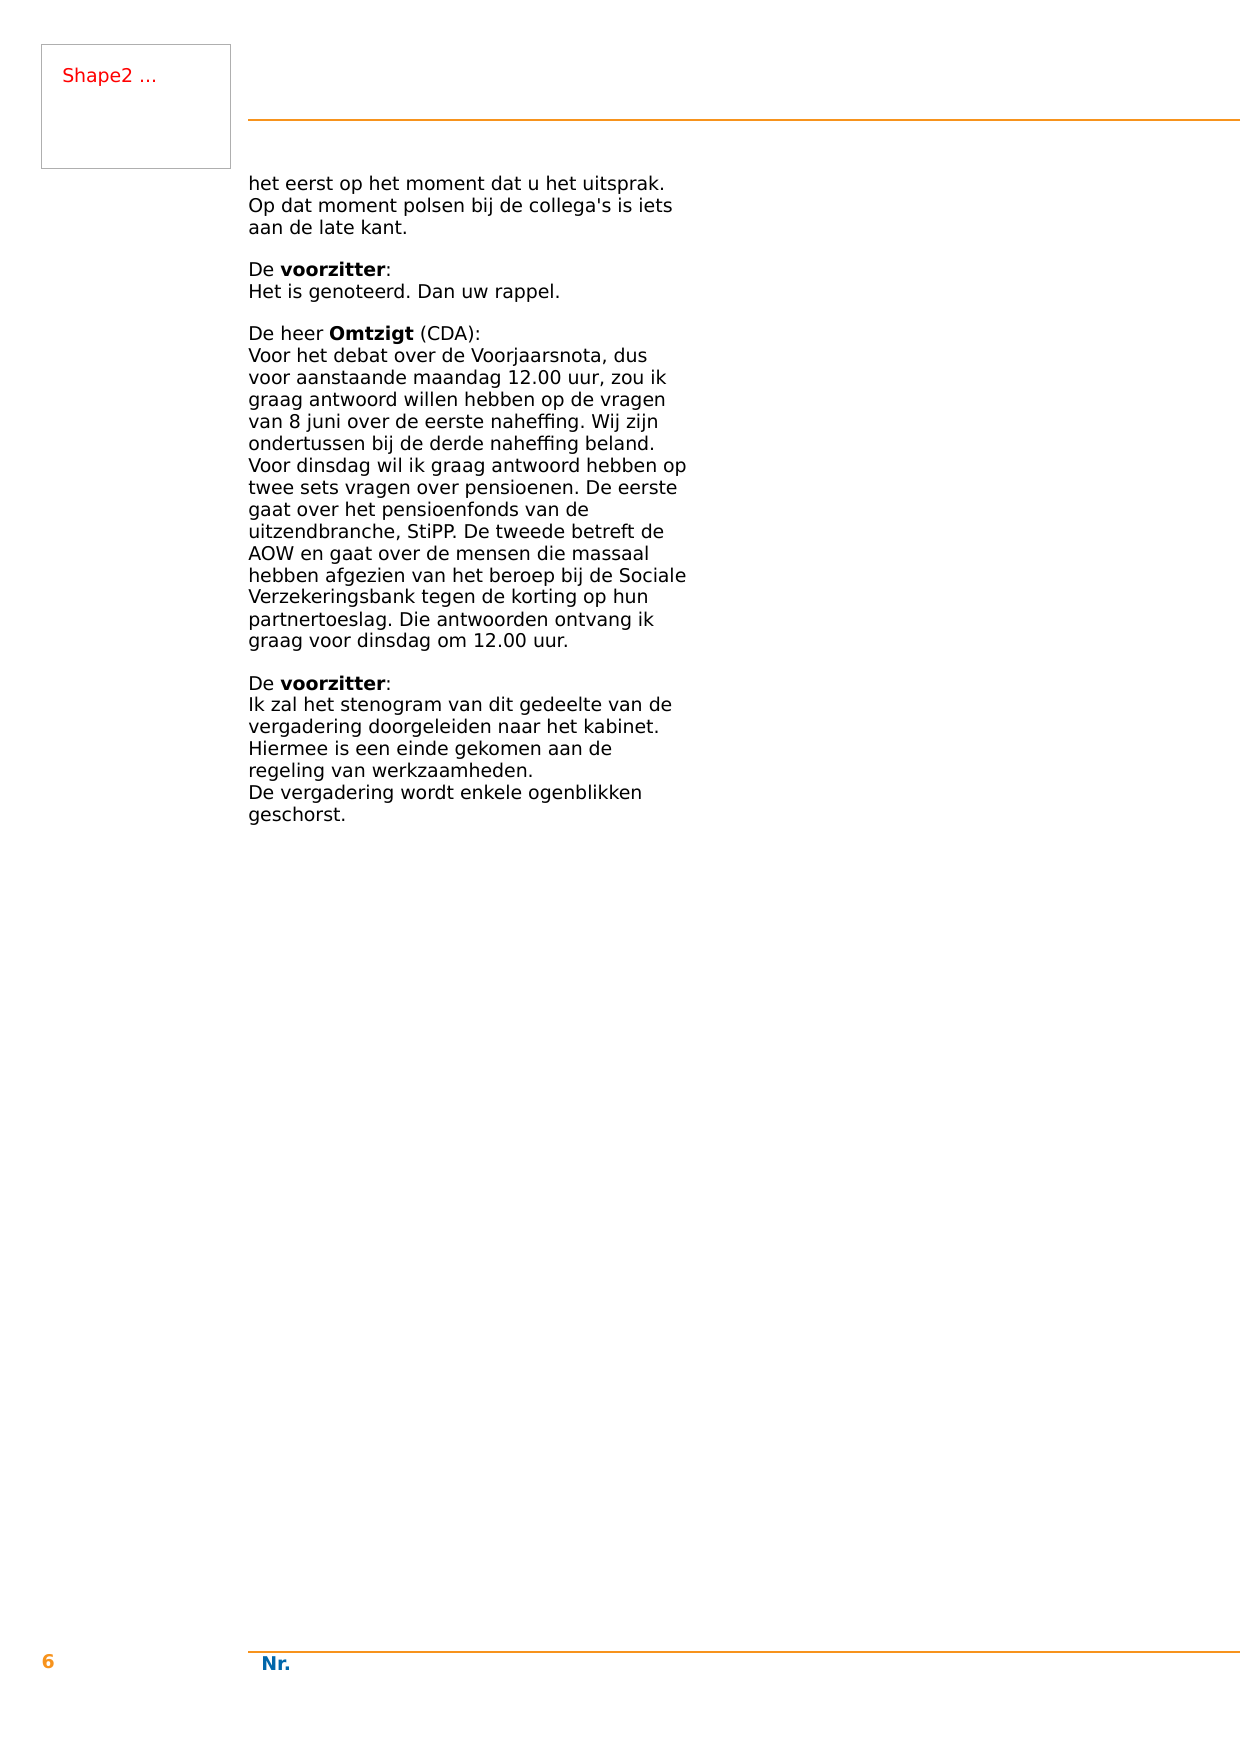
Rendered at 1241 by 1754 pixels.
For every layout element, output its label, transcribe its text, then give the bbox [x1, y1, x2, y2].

text het eerst op het moment dat u het uitsprak. Op dat moment polsen bij de collega's is iets aan de late kant. [248, 173, 691, 239]
text Ik zal het stenogram van dit gedeelte van de vergadering doorgeleiden naar het kabinet. [248, 694, 691, 738]
text Hiermee is een einde gekomen aan de regeling van werkzaamheden. [248, 738, 691, 782]
text De heer Omtzigt (CDA): [248, 323, 691, 345]
text Het is genoteerd. Dan uw rappel. [248, 281, 691, 303]
text De vergadering wordt enkele ogenblikken geschorst. [248, 782, 691, 826]
text De voorzitter: [248, 672, 691, 694]
text De voorzitter: [248, 259, 691, 281]
text Voor het debat over de Voorjaarsnota, dus voor aanstaande maandag 12.00 uur, zou ik graag antwoord willen hebben op de vragen van 8 juni over de eerste naheffing. Wij zijn ondertussen bij de derde naheffing beland. Voor dinsdag wil ik graag antwoord hebben op twee sets vragen over pensioenen. De eerste gaat over het pensioenfonds van de uitzendbranche, StiPP. De tweede betreft de AOW en gaat over de mensen die massaal hebben afgezien van het beroep bij de Sociale Verzekeringsbank tegen de korting op hun partnertoeslag. Die antwoorden ontvang ik graag voor dinsdag om 12.00 uur. [248, 345, 691, 652]
